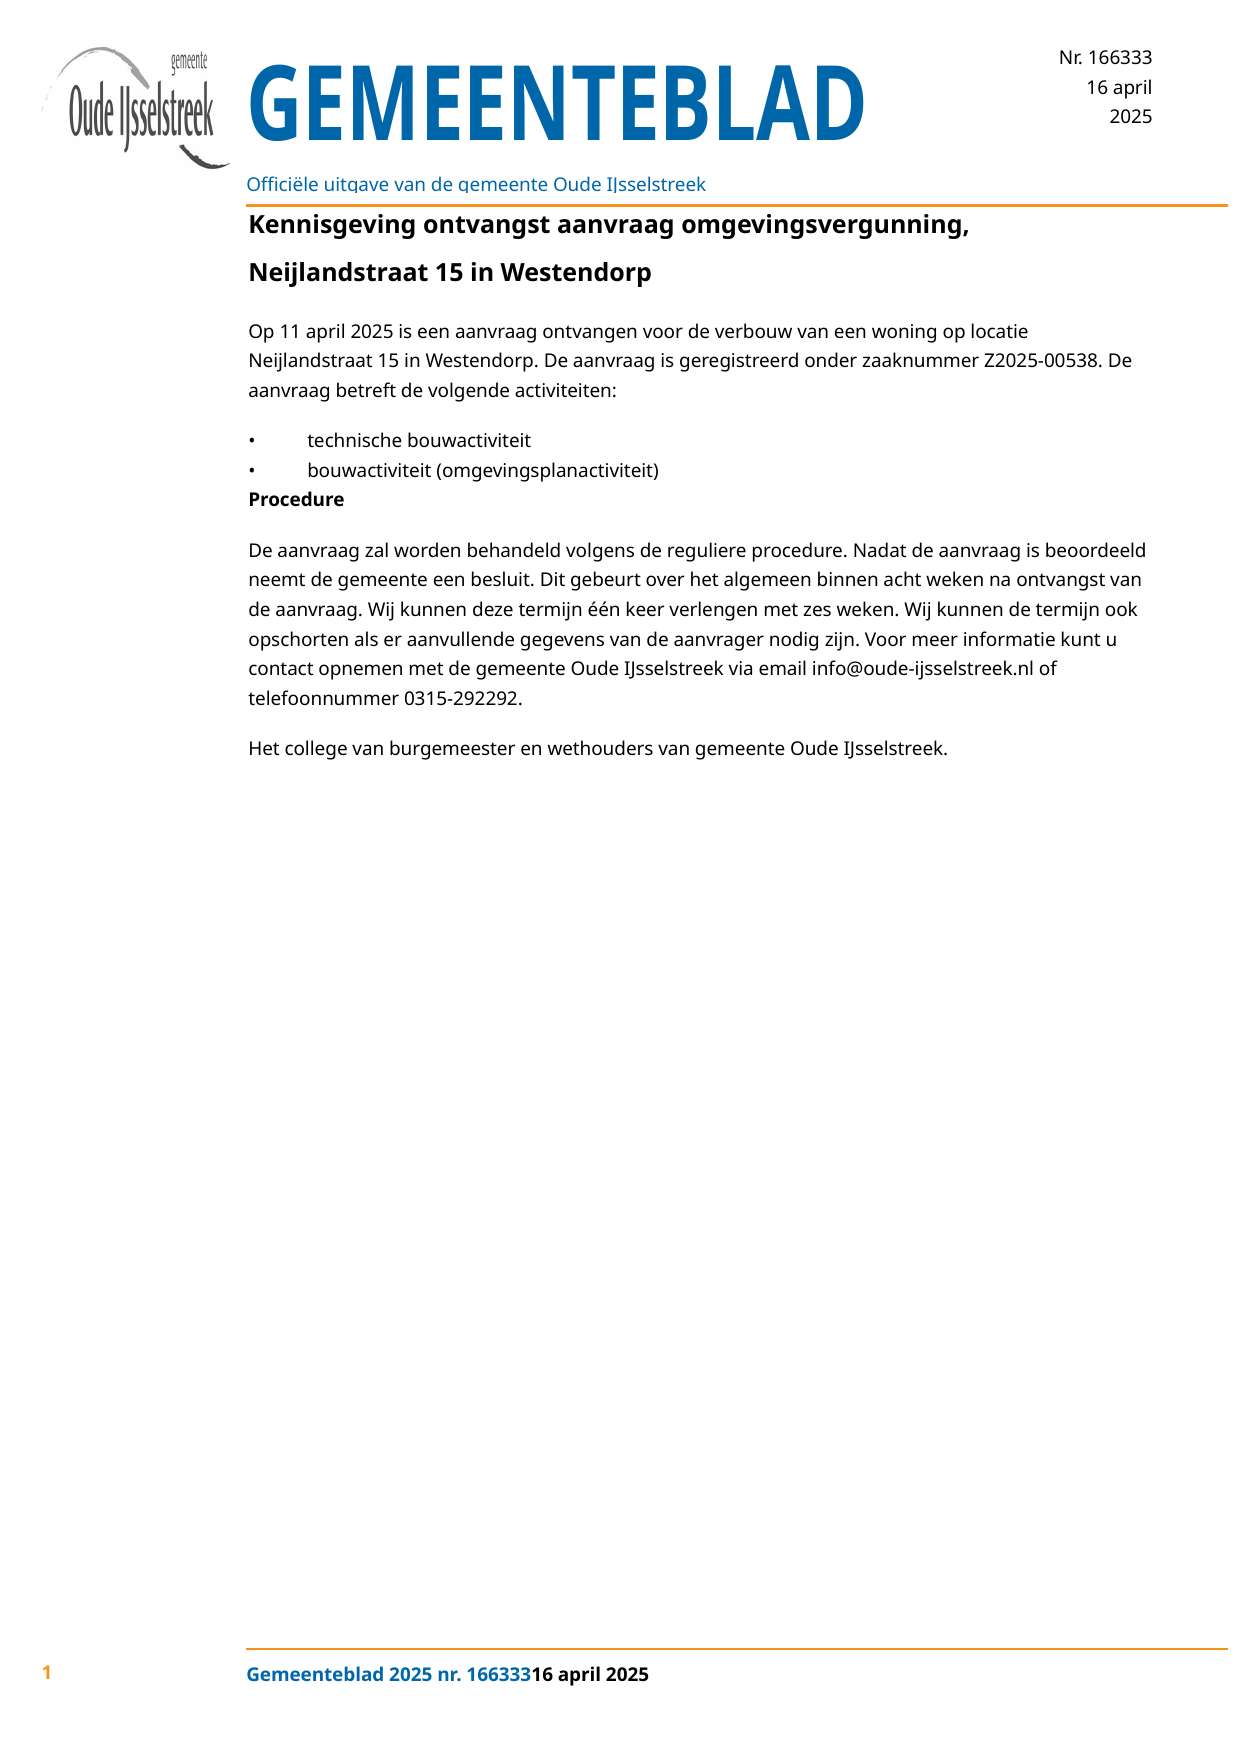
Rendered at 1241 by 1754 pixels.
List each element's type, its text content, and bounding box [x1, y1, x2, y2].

text Het college van burgemeester en wethouders van gemeente Oude IJsselstreek. [248, 735, 1152, 761]
text De aanvraag zal worden behandeld volgens de reguliere procedure. Nadat de aanvraag is beoordeeld neemt de gemeente een besluit. Dit gebeurt over het algemeen binnen acht weken na ontvangst van de aanvraag. Wij kunnen deze termijn één keer verlengen met zes weken. Wij kunnen de termijn ook opschorten als er aanvullende gegevens van de aanvrager nodig zijn. Voor meer informatie kunt u contact opnemen met de gemeente Oude IJsselstreek via email info@oude-ijsselstreek.nl of telefoonnummer 0315-292292. [248, 537, 1152, 711]
text Kennisgeving ontvangst aanvraag omgevingsvergunning, Neijlandstraat 15 in Westendorp [248, 207, 1152, 288]
text Op 11 april 2025 is een aanvraag ontvangen voor de verbouw van een woning op locatie Neijlandstraat 15 in Westendorp. De aanvraag is geregistreerd onder zaaknummer Z2025-00538. De aanvraag betreft de volgende activiteiten: [248, 318, 1152, 403]
text Procedure [248, 487, 1152, 512]
list bouwactiviteit (omgevingsplanactiviteit) [248, 457, 1152, 483]
picture [41, 47, 231, 172]
list technische bouwactiviteit [248, 427, 1152, 453]
